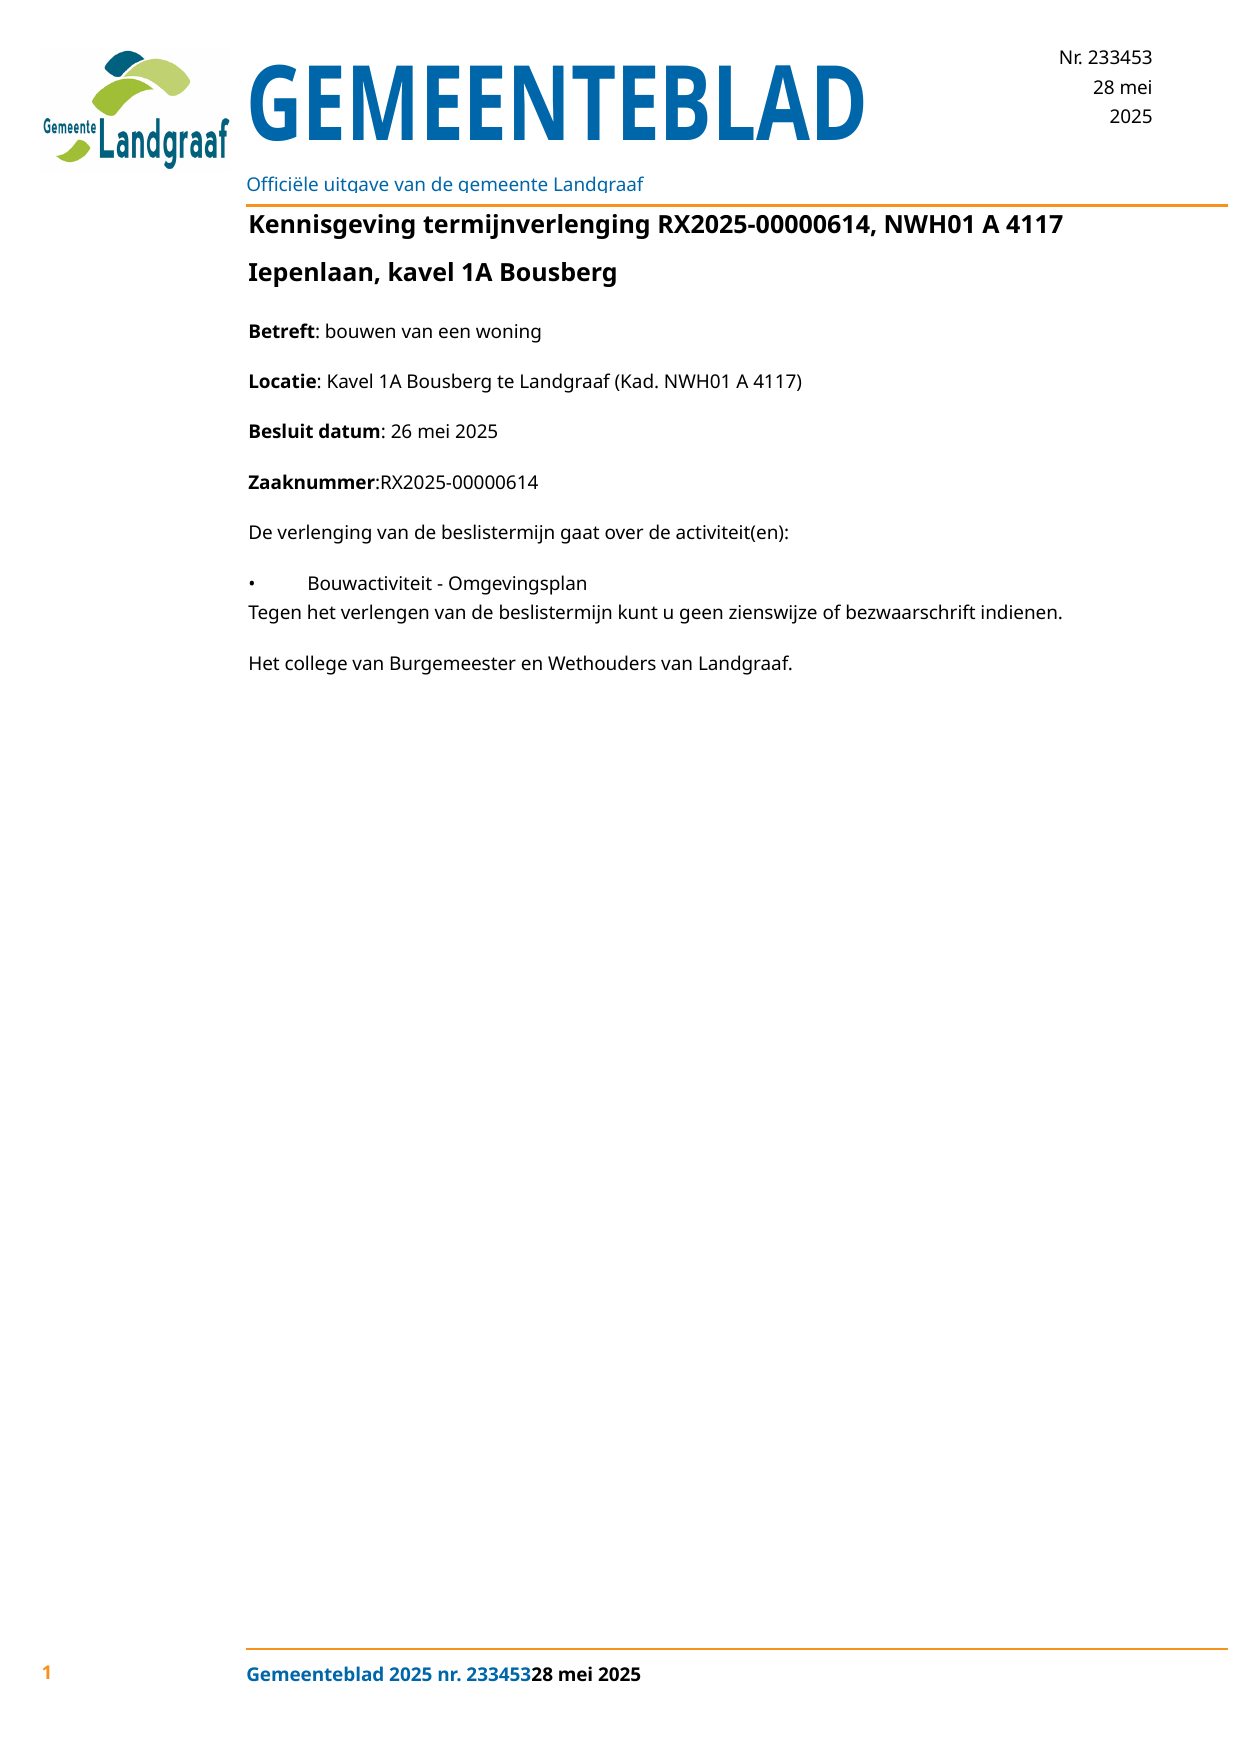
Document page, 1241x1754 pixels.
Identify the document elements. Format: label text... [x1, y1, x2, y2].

list Bouwactiviteit - Omgevingsplan [248, 570, 1152, 596]
text Zaaknummer:RX2025-00000614 [248, 469, 1152, 495]
text Kennisgeving termijnverlenging RX2025-00000614, NWH01 A 4117 Iepenlaan, kavel 1A Bousberg [248, 207, 1152, 288]
text Betreft: bouwen van een woning [248, 318, 1152, 344]
picture [41, 47, 231, 172]
text Locatie: Kavel 1A Bousberg te Landgraaf (Kad. NWH01 A 4117) [248, 368, 1152, 394]
text De verlenging van de beslistermijn gaat over de activiteit(en): [248, 519, 1152, 545]
text Tegen het verlengen van de beslistermijn kunt u geen zienswijze of bezwaarschrift indienen. [248, 599, 1152, 625]
text Het college van Burgemeester en Wethouders van Landgraaf. [248, 650, 1152, 676]
text Besluit datum: 26 mei 2025 [248, 419, 1152, 444]
